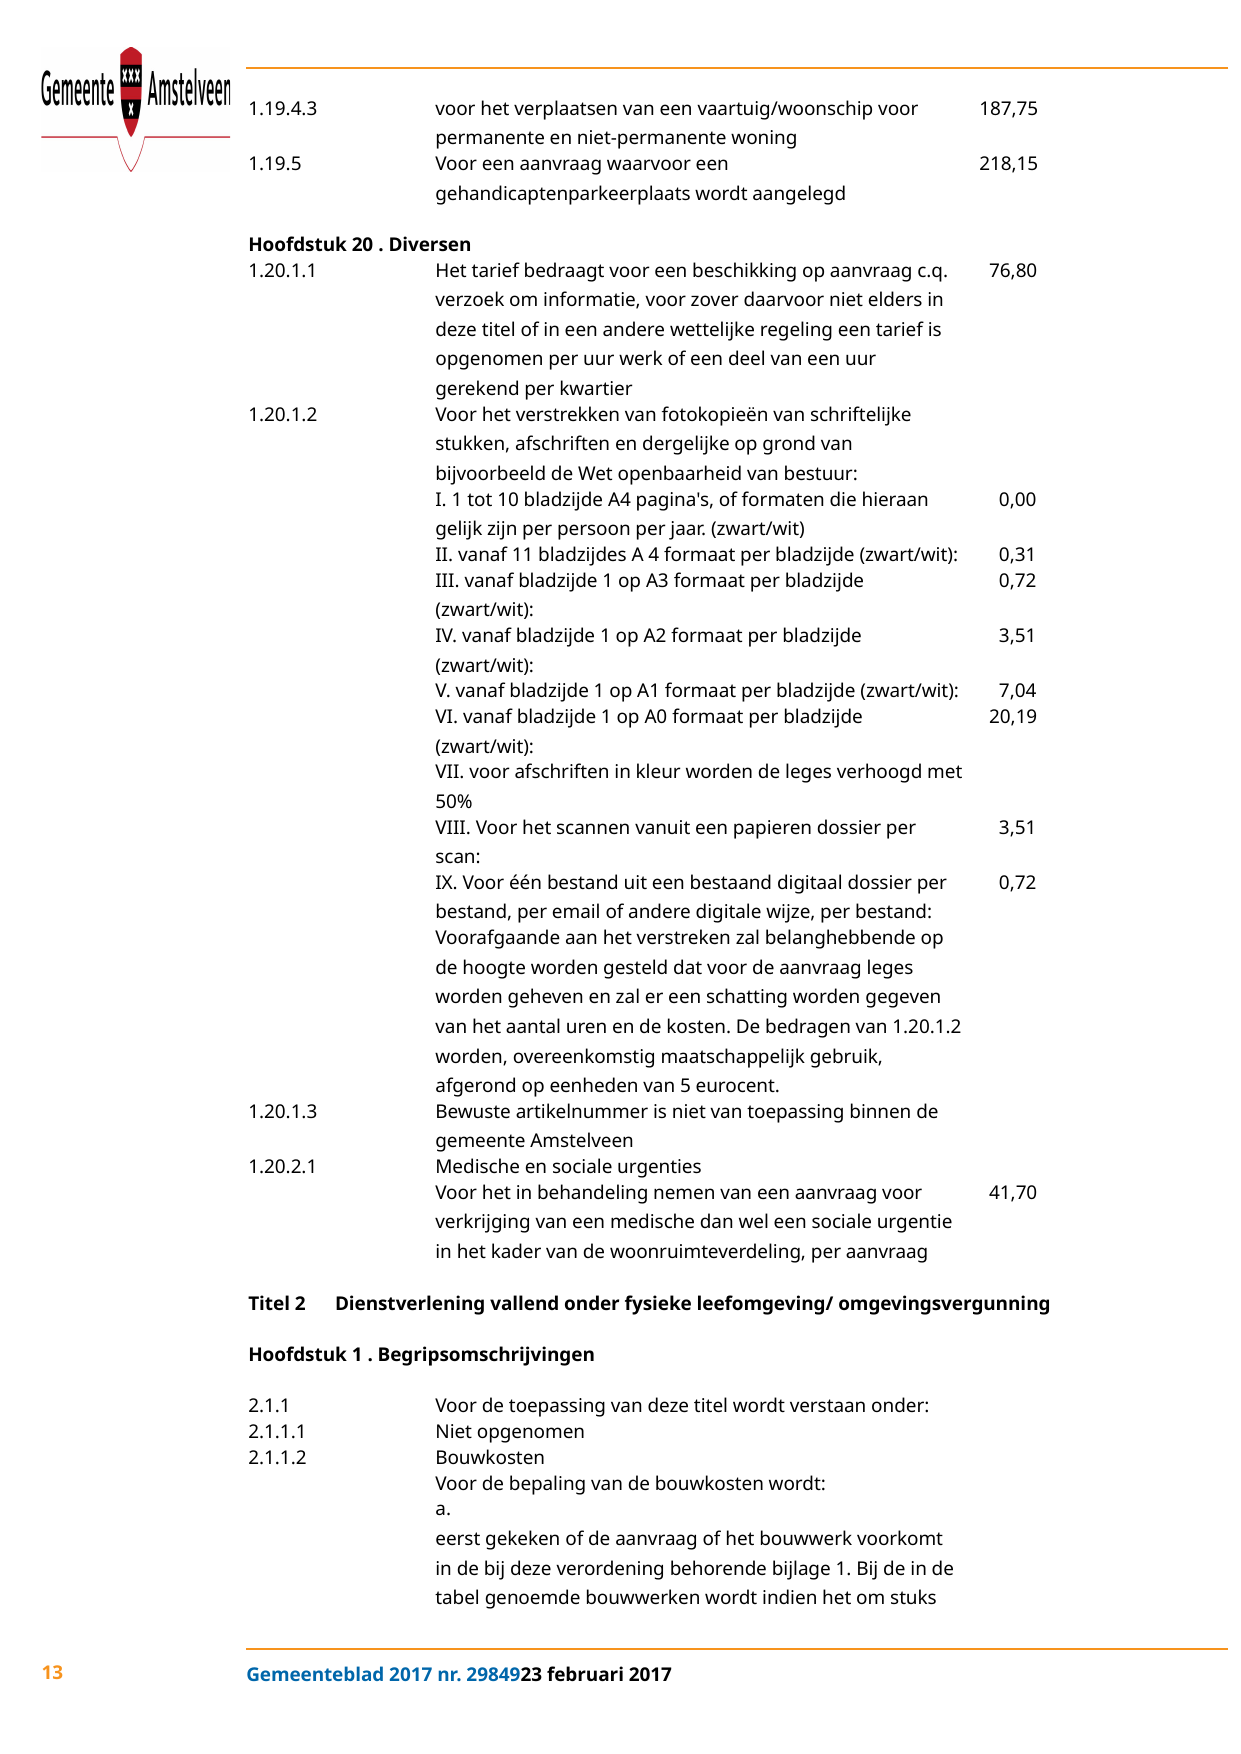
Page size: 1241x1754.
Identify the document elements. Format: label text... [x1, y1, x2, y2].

table_cell [248, 703, 435, 758]
table_cell 2.1.1.2 [248, 1444, 435, 1470]
table_cell Het tarief bedraagt voor een beschikking op aanvraag c.q. verzoek om informatie, voor zover daarvoor niet elders in deze titel of in een andere wettelijke regeling een tarief is opgenomen per uur werk of een deel van een uur gerekend per kwartier [435, 257, 964, 401]
table_cell 3,51 [964, 814, 1152, 869]
table_cell a. eerst gekeken of de aanvraag of het bouwwerk voorkomt in de bij deze verordening behorende bijlage 1. Bij de in de tabel genoemde bouwwerken wordt indien het om stuks [435, 1496, 964, 1610]
table_cell [964, 1393, 1152, 1418]
table_cell [964, 1098, 1152, 1153]
table_cell Titel 2 Dienstverlening vallend onder fysieke leefomgeving/ omgevingsvergunning [248, 1290, 1152, 1316]
table_cell [248, 1367, 1152, 1393]
table_cell 1.20.1.1 [248, 257, 435, 401]
table_cell [248, 486, 435, 541]
table_cell [248, 759, 435, 814]
table_cell III. vanaf bladzijde 1 op A3 formaat per bladzijde (zwart/wit): [435, 567, 964, 622]
table_cell [964, 925, 1152, 1098]
table_cell 218,15 [964, 150, 1152, 205]
table_cell VIII. Voor het scannen vanuit een papieren dossier per scan: [435, 814, 964, 869]
table_cell 76,80 [964, 257, 1152, 401]
table_cell 3,51 [964, 622, 1152, 677]
table_cell II. vanaf 11 bladzijdes A 4 formaat per bladzijde (zwart/wit): [435, 541, 964, 567]
table_cell 20,19 [964, 703, 1152, 758]
table_cell [248, 1470, 435, 1496]
table_cell IV. vanaf bladzijde 1 op A2 formaat per bladzijde (zwart/wit): [435, 622, 964, 677]
table_cell 2.1.1 [248, 1393, 435, 1418]
table_cell [964, 1496, 1152, 1610]
table_cell Medische en sociale urgenties [435, 1154, 964, 1179]
table_cell 1.20.1.2 [248, 401, 435, 486]
table_cell [964, 1154, 1152, 1179]
table_cell 0,31 [964, 541, 1152, 567]
table_cell voor het verplaatsen van een vaartuig/woonschip voor permanente en niet-permanente woning [435, 95, 964, 150]
table_cell V. vanaf bladzijde 1 op A1 formaat per bladzijde (zwart/wit): [435, 678, 964, 703]
table_cell 2.1.1.1 [248, 1419, 435, 1444]
table_cell 41,70 [964, 1179, 1152, 1264]
table_cell [248, 567, 435, 622]
table_cell [248, 1496, 435, 1610]
table_cell [248, 1316, 1152, 1341]
picture [41, 47, 231, 172]
table_cell IX. Voor één bestand uit een bestaand digitaal dossier per bestand, per email of andere digitale wijze, per bestand: [435, 869, 964, 924]
table_cell Hoofdstuk 20 . Diversen [248, 231, 1152, 257]
table_cell 0,00 [964, 486, 1152, 541]
table_cell [248, 622, 435, 677]
table_cell 1.20.2.1 [248, 1154, 435, 1179]
table_cell Hoofdstuk 1 . Begripsomschrijvingen [248, 1341, 1152, 1367]
table_cell 0,72 [964, 869, 1152, 924]
table_cell [964, 401, 1152, 486]
table_cell Voor het verstrekken van fotokopieën van schriftelijke stukken, afschriften en dergelijke op grond van bijvoorbeeld de Wet openbaarheid van bestuur: [435, 401, 964, 486]
table_cell [248, 925, 435, 1098]
table_cell [964, 759, 1152, 814]
table_cell Bouwkosten [435, 1444, 964, 1470]
table_cell 1.19.4.3 [248, 95, 435, 150]
table_cell [248, 1264, 1152, 1290]
table_cell [248, 869, 435, 924]
table_cell Voor de bepaling van de bouwkosten wordt: [435, 1470, 964, 1496]
table_cell [248, 678, 435, 703]
table_cell [248, 814, 435, 869]
table_cell [248, 1179, 435, 1264]
table_cell [964, 1470, 1152, 1496]
table_cell VI. vanaf bladzijde 1 op A0 formaat per bladzijde (zwart/wit): [435, 703, 964, 758]
table_cell VII. voor afschriften in kleur worden de leges verhoogd met 50% [435, 759, 964, 814]
table_cell 7,04 [964, 678, 1152, 703]
table_cell 1.20.1.3 [248, 1098, 435, 1153]
table_cell [248, 541, 435, 567]
table_cell Voor de toepassing van deze titel wordt verstaan onder: [435, 1393, 964, 1418]
table_cell Bewuste artikelnummer is niet van toepassing binnen de gemeente Amstelveen [435, 1098, 964, 1153]
table_cell I. 1 tot 10 bladzijde A4 pagina's, of formaten die hieraan gelijk zijn per persoon per jaar. (zwart/wit) [435, 486, 964, 541]
table_cell [964, 1419, 1152, 1444]
table_cell 1.19.5 [248, 150, 435, 205]
table_cell Niet opgenomen [435, 1419, 964, 1444]
table_cell [248, 205, 1152, 231]
table_cell 0,72 [964, 567, 1152, 622]
table_cell Voorafgaande aan het verstreken zal belanghebbende op de hoogte worden gesteld dat voor de aanvraag leges worden geheven en zal er een schatting worden gegeven van het aantal uren en de kosten. De bedragen van 1.20.1.2 worden, overeenkomstig maatschappelijk gebruik, afgerond op eenheden van 5 eurocent. [435, 925, 964, 1098]
table_cell Voor het in behandeling nemen van een aanvraag voor verkrijging van een medische dan wel een sociale urgentie in het kader van de woonruimteverdeling, per aanvraag [435, 1179, 964, 1264]
table_cell [964, 1444, 1152, 1470]
table_cell 187,75 [964, 95, 1152, 150]
table_cell Voor een aanvraag waarvoor een gehandicaptenparkeerplaats wordt aangelegd [435, 150, 964, 205]
